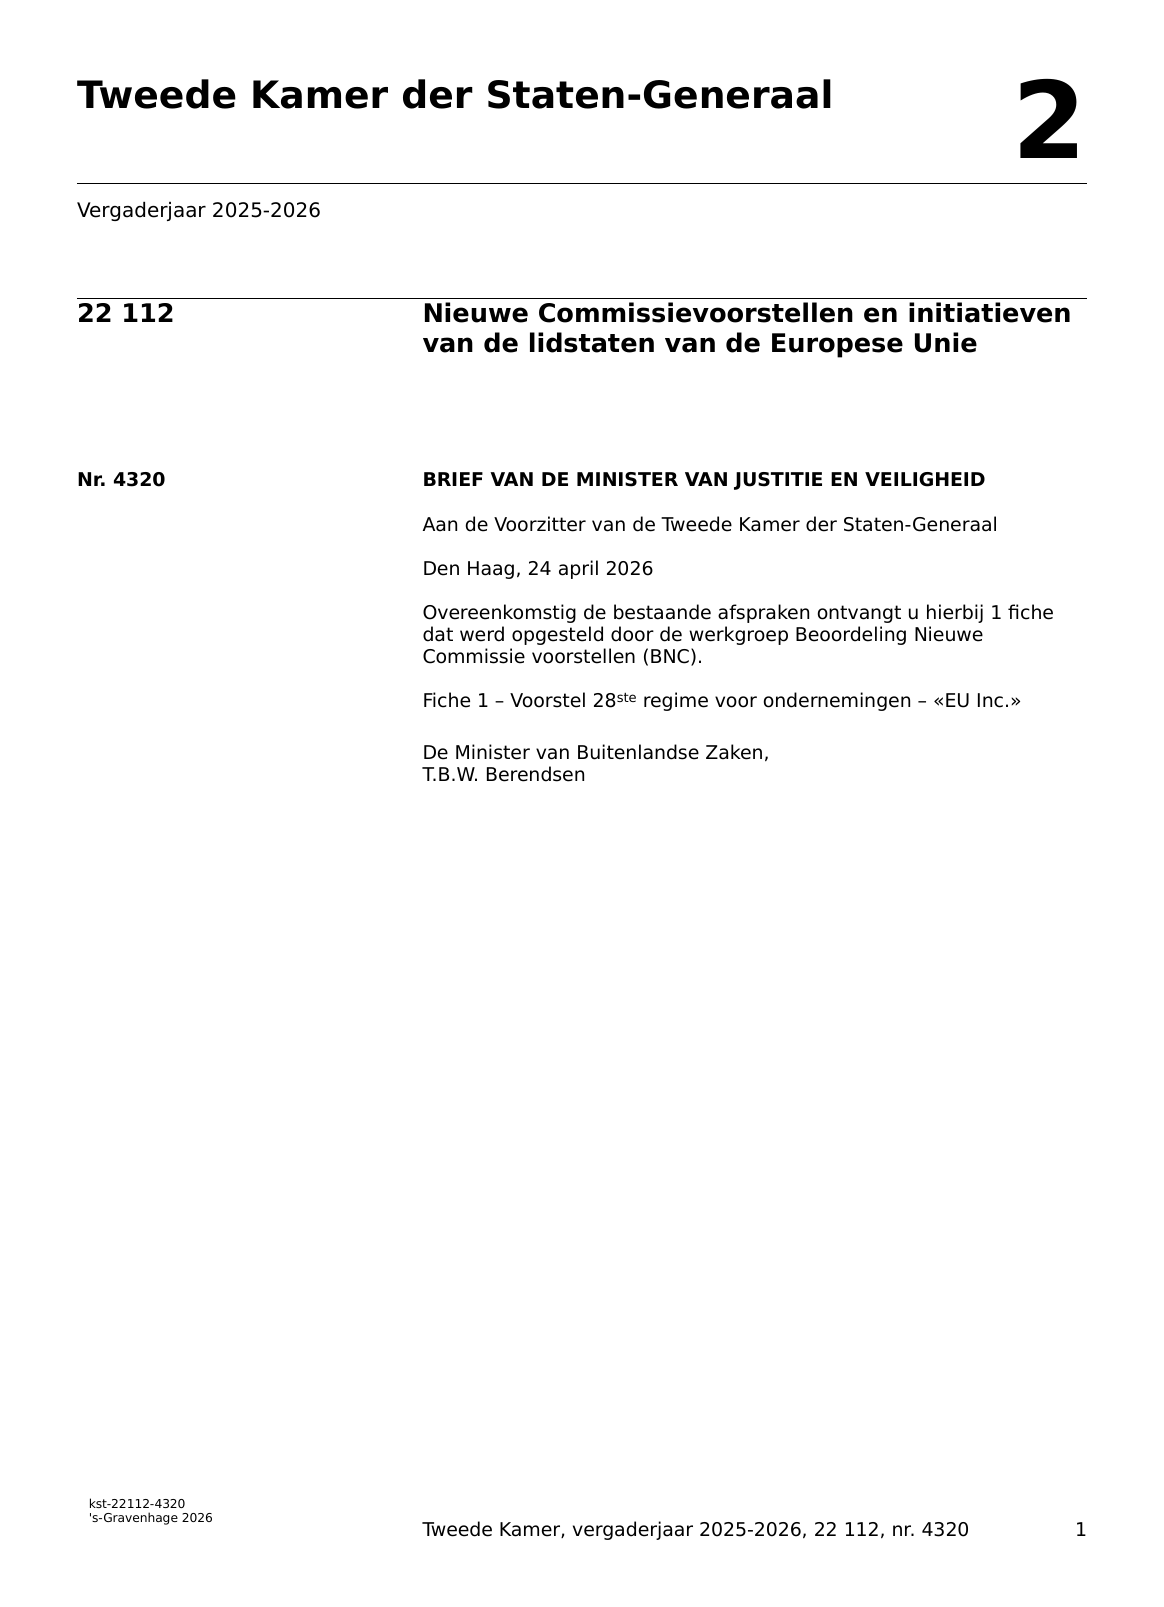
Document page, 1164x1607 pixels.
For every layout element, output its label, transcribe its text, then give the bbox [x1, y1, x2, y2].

table_header 2 [886, 59, 1087, 183]
text kst-22112-4320 [88, 1497, 323, 1511]
text Den Haag, 24 april 2026 [422, 558, 1087, 580]
table_cell Vergaderjaar 2025-2026 [77, 184, 1087, 298]
table_header Tweede Kamer der Staten-Generaal [77, 59, 886, 183]
text 's-Gravenhage 2026 [88, 1511, 323, 1525]
text Aan de Voorzitter van de Tweede Kamer der Staten-Generaal [422, 513, 1087, 536]
subtitle Nr. 4320 BRIEF VAN DE MINISTER VAN JUSTITIE EN VEILIGHEID [77, 469, 1087, 491]
text Overeenkomstig de bestaande afspraken ontvangt u hierbij 1 fiche dat werd opgesteld door de werkgroep Beoordeling Nieuwe Commissie voorstellen (BNC). [422, 602, 1087, 668]
subtitle 22 112 Nieuwe Commissievoorstellen en initiatieven van de lidstaten van de Europese Unie [77, 299, 1087, 358]
text Fiche 1 – Voorstel 28ste regime voor ondernemingen – «EU Inc.» [422, 690, 1087, 712]
text De Minister van Buitenlandse Zaken, T.B.W. Berendsen [422, 742, 1087, 786]
